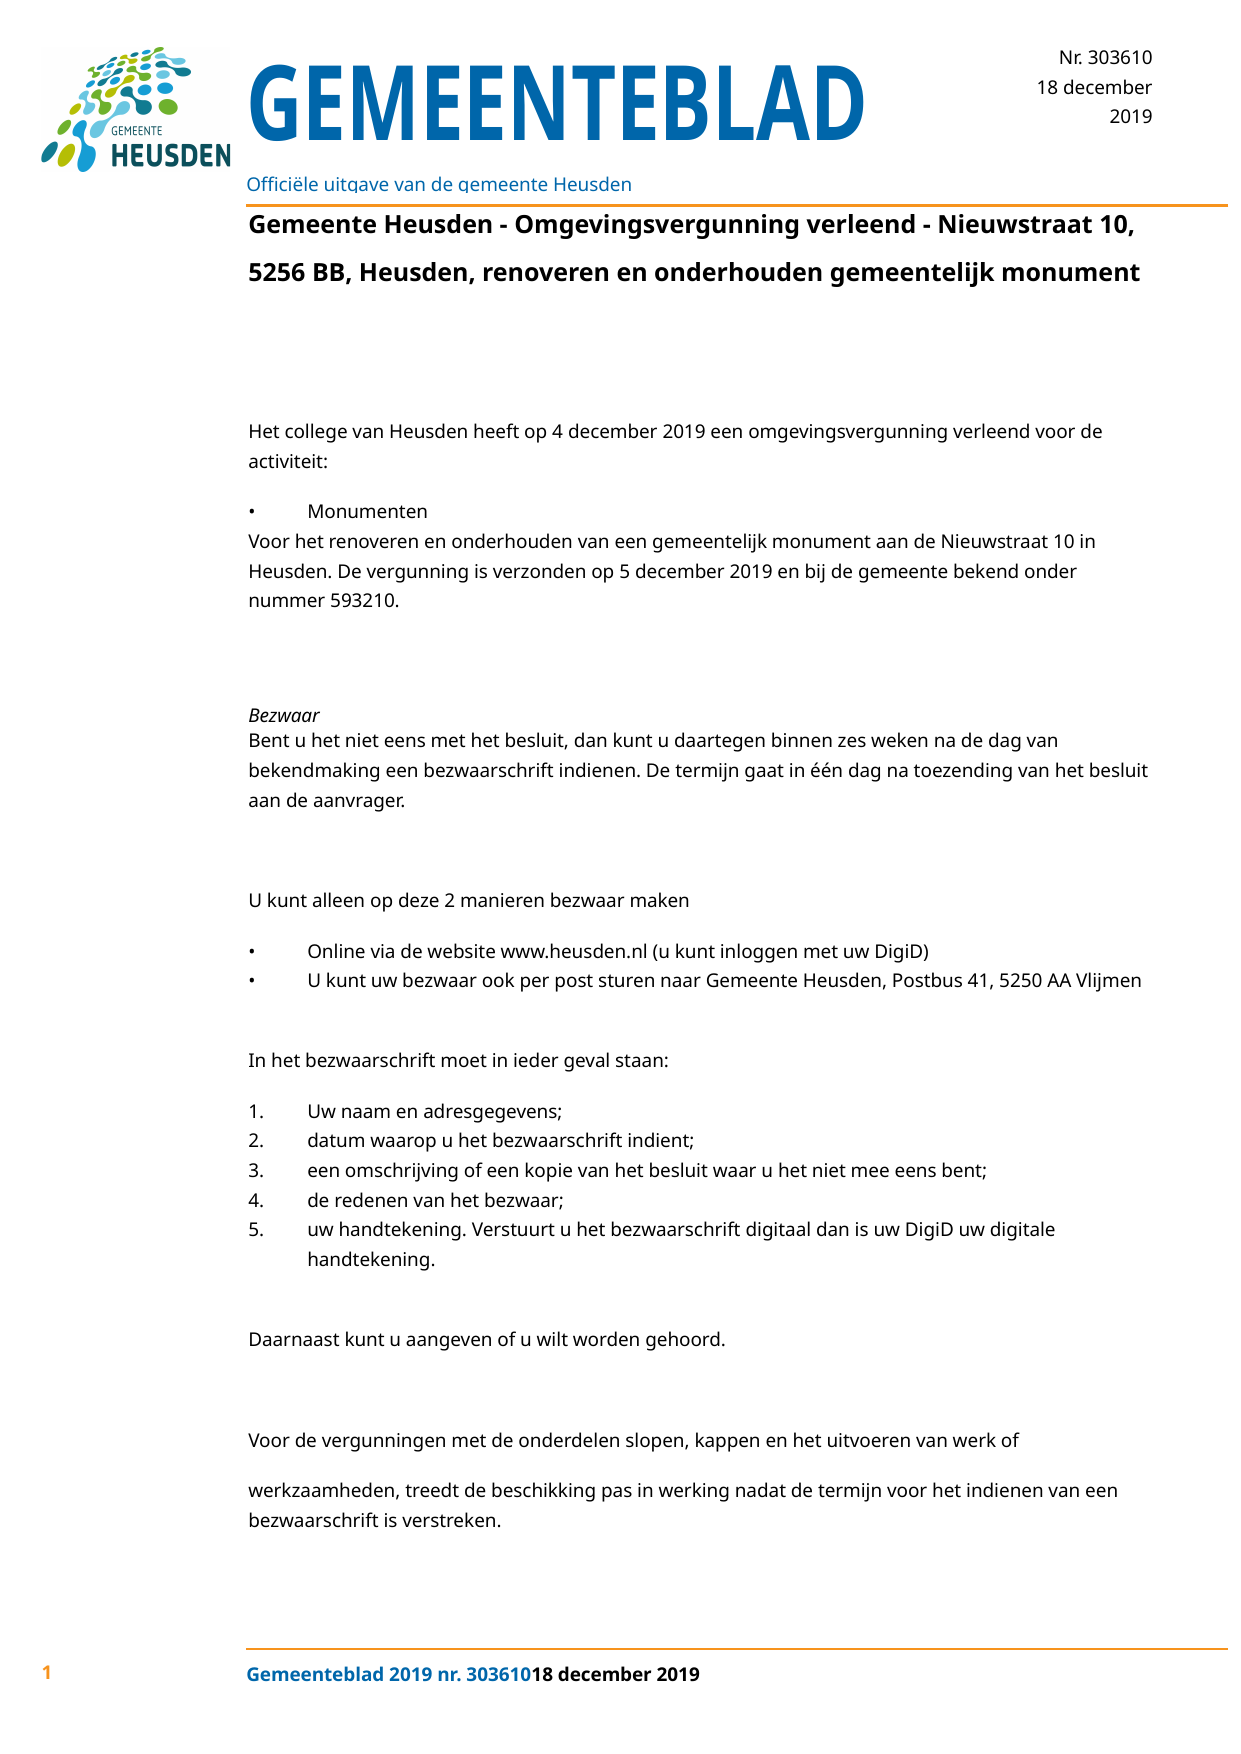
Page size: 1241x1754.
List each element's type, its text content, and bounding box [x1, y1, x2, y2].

text werkzaamheden, treedt de beschikking pas in werking nadat de termijn voor het indienen van een bezwaarschrift is verstreken. [248, 1477, 1152, 1532]
text U kunt alleen op deze 2 manieren bezwaar maken [248, 888, 1152, 913]
picture [41, 47, 231, 172]
list Online via de website www.heusden.nl (u kunt inloggen met uw DigiD) [248, 938, 1152, 964]
text Het college van Heusden heeft op 4 december 2019 een omgevingsvergunning verleend voor de activiteit: [248, 419, 1152, 474]
list de redenen van het bezwaar; [248, 1187, 1152, 1212]
list uw handtekening. Verstuurt u het bezwaarschrift digitaal dan is uw DigiD uw digitale handtekening. [248, 1216, 1152, 1272]
list U kunt uw bezwaar ook per post sturen naar Gemeente Heusden, Postbus 41, 5250 AA Vlijmen [248, 968, 1152, 993]
list datum waarop u het bezwaarschrift indient; [248, 1128, 1152, 1153]
text In het bezwaarschrift moet in ieder geval staan: [248, 1048, 1152, 1073]
text Daarnaast kunt u aangeven of u wilt worden gehoord. [248, 1326, 1152, 1352]
text Gemeente Heusden - Omgevingsvergunning verleend - Nieuwstraat 10, 5256 BB, Heusden, renoveren en onderhouden gemeentelijk monument [248, 207, 1152, 288]
text Voor de vergunningen met de onderdelen slopen, kappen en het uitvoeren van werk of [248, 1427, 1152, 1452]
text Bezwaar [248, 702, 1152, 728]
text Bent u het niet eens met het besluit, dan kunt u daartegen binnen zes weken na de dag van bekendmaking een bezwaarschrift indienen. De termijn gaat in één dag na toezending van het besluit aan de aanvrager. [248, 728, 1152, 812]
list Uw naam en adresgegevens; [248, 1098, 1152, 1124]
list een omschrijving of een kopie van het besluit waar u het niet mee eens bent; [248, 1157, 1152, 1183]
text Voor het renoveren en onderhouden van een gemeentelijk monument aan de Nieuwstraat 10 in Heusden. De vergunning is verzonden op 5 december 2019 en bij de gemeente bekend onder nummer 593210. [248, 528, 1152, 613]
list Monumenten [248, 499, 1152, 524]
